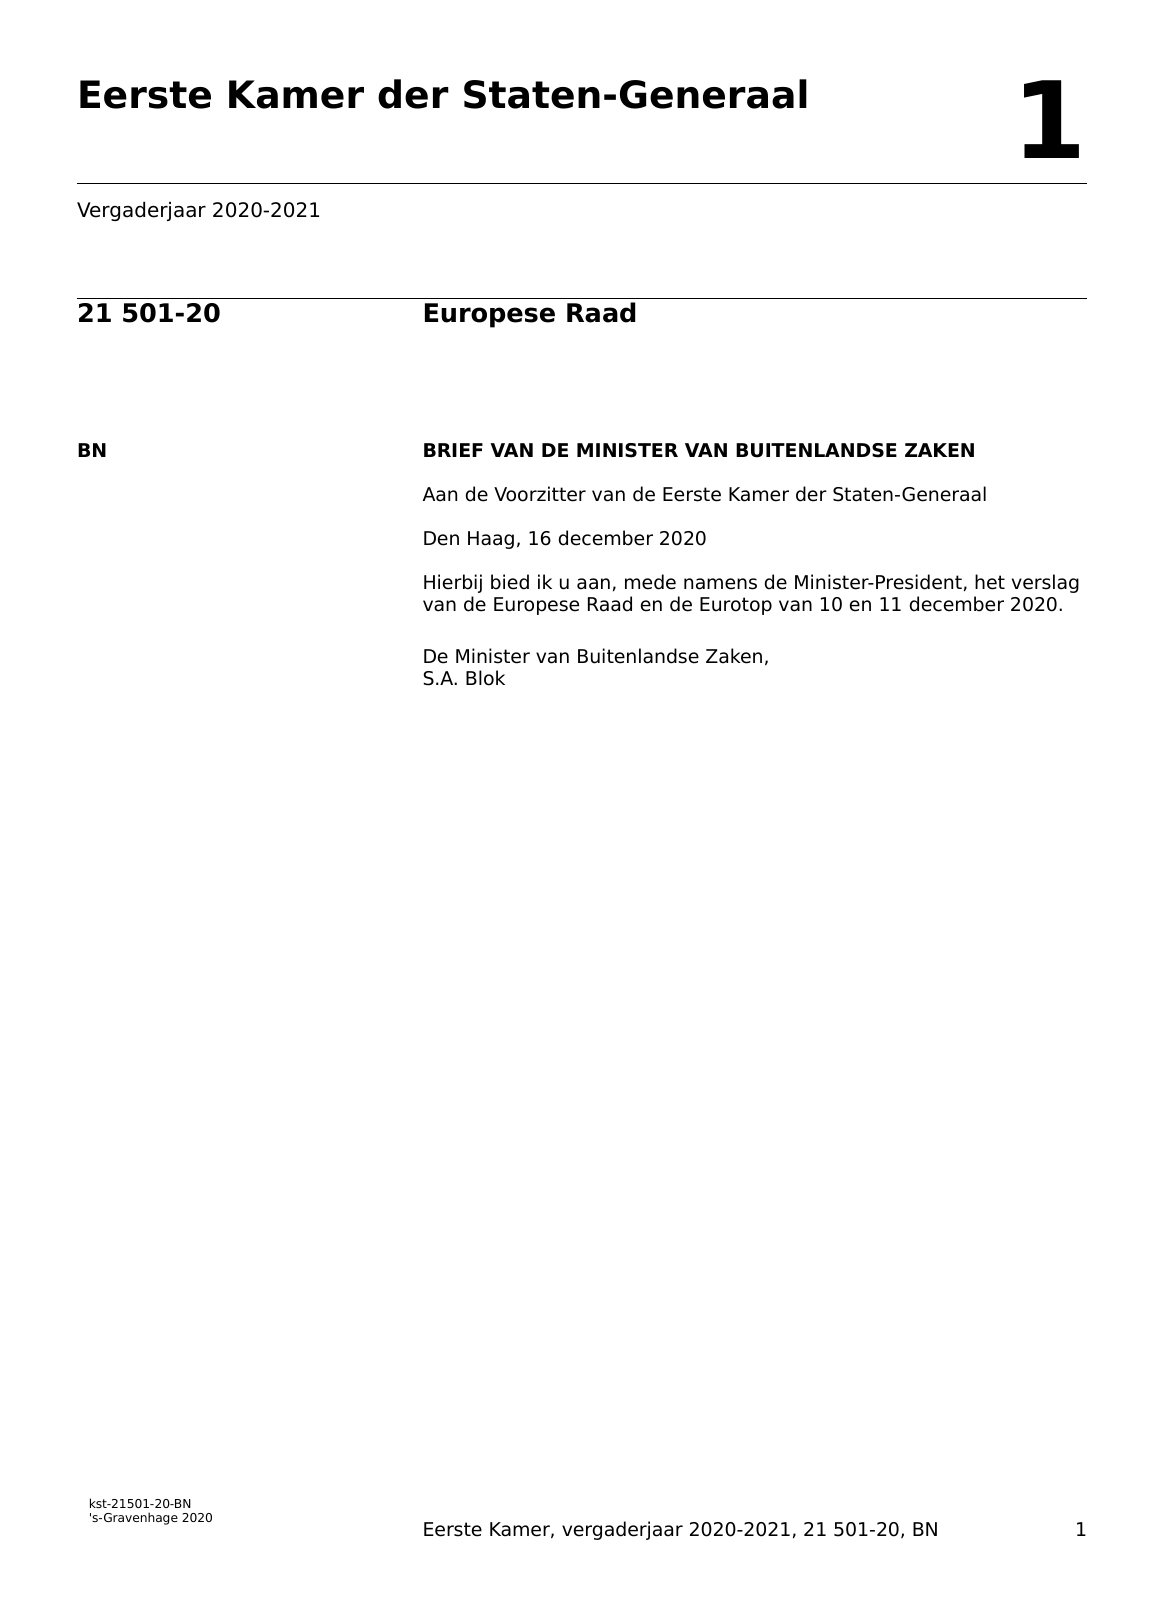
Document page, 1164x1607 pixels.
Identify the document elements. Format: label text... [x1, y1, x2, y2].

subtitle 21 501-20 Europese Raad [77, 299, 1087, 329]
text kst-21501-20-BN [88, 1497, 323, 1511]
text De Minister van Buitenlandse Zaken, S.A. Blok [422, 646, 1087, 690]
text Aan de Voorzitter van de Eerste Kamer der Staten-Generaal [422, 484, 1087, 506]
table_header 1 [886, 59, 1087, 183]
subtitle BN BRIEF VAN DE MINISTER VAN BUITENLANDSE ZAKEN [77, 440, 1087, 462]
text Hierbij bied ik u aan, mede namens de Minister-President, het verslag van de Europese Raad en de Eurotop van 10 en 11 december 2020. [422, 572, 1087, 616]
table_header Eerste Kamer der Staten-Generaal [77, 59, 886, 183]
text Den Haag, 16 december 2020 [422, 528, 1087, 550]
table_cell Vergaderjaar 2020-2021 [77, 184, 1087, 298]
text 's-Gravenhage 2020 [88, 1511, 323, 1525]
